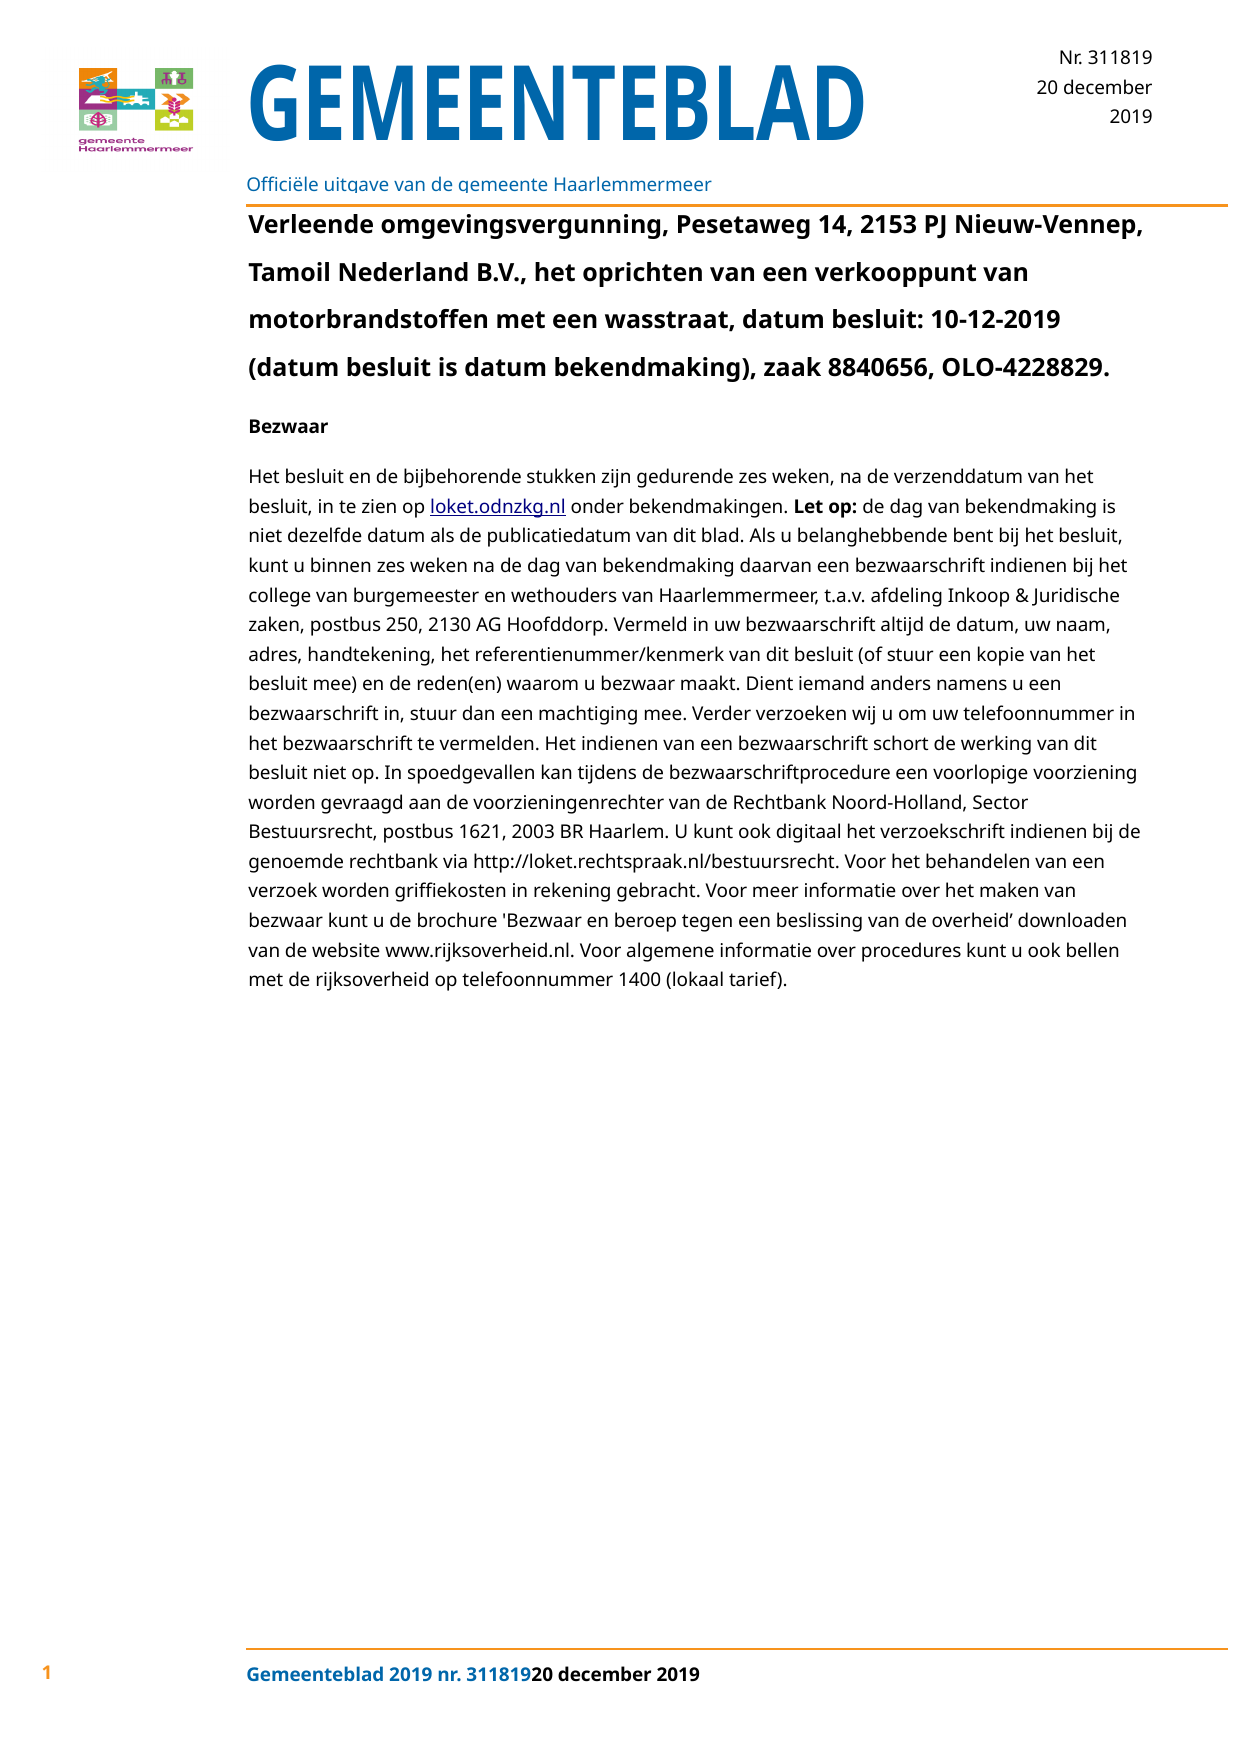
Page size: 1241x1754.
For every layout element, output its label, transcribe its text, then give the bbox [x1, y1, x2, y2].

text Het besluit en de bijbehorende stukken zijn gedurende zes weken, na de verzenddatum van het besluit, in te zien op loket.odnzkg.nl onder bekendmakingen. Let op: de dag van bekendmaking is niet dezelfde datum als de publicatiedatum van dit blad. Als u belanghebbende bent bij het besluit, kunt u binnen zes weken na de dag van bekendmaking daarvan een bezwaarschrift indienen bij het college van burgemeester en wethouders van Haarlemmermeer, t.a.v. afdeling Inkoop & Juridische zaken, postbus 250, 2130 AG Hoofddorp. Vermeld in uw bezwaarschrift altijd de datum, uw naam, adres, handtekening, het referentienummer/kenmerk van dit besluit (of stuur een kopie van het besluit mee) en de reden(en) waarom u bezwaar maakt. Dient iemand anders namens u een bezwaarschrift in, stuur dan een machtiging mee. Verder verzoeken wij u om uw telefoonnummer in het bezwaarschrift te vermelden. Het indienen van een bezwaarschrift schort de werking van dit besluit niet op. In spoedgevallen kan tijdens de bezwaarschriftprocedure een voorlopige voorziening worden gevraagd aan de voorzieningenrechter van de Rechtbank Noord-Holland, Sector Bestuursrecht, postbus 1621, 2003 BR Haarlem. U kunt ook digitaal het verzoekschrift indienen bij de genoemde rechtbank via http://loket.rechtspraak.nl/bestuursrecht. Voor het behandelen van een verzoek worden griffiekosten in rekening gebracht. Voor meer informatie over het maken van bezwaar kunt u de brochure 'Bezwaar en beroep tegen een beslissing van de overheid’ downloaden van de website www.rijksoverheid.nl. Voor algemene informatie over procedures kunt u ook bellen met de rijksoverheid op telefoonnummer 1400 (lokaal tarief). [248, 463, 1152, 992]
picture [41, 47, 231, 172]
text Bezwaar [248, 413, 1152, 439]
text Verleende omgevingsvergunning, Pesetaweg 14, 2153 PJ Nieuw-Vennep, Tamoil Nederland B.V., het oprichten van een verkooppunt van motorbrandstoffen met een wasstraat, datum besluit: 10-12-2019 (datum besluit is datum bekendmaking), zaak 8840656, OLO-4228829. [248, 207, 1152, 384]
